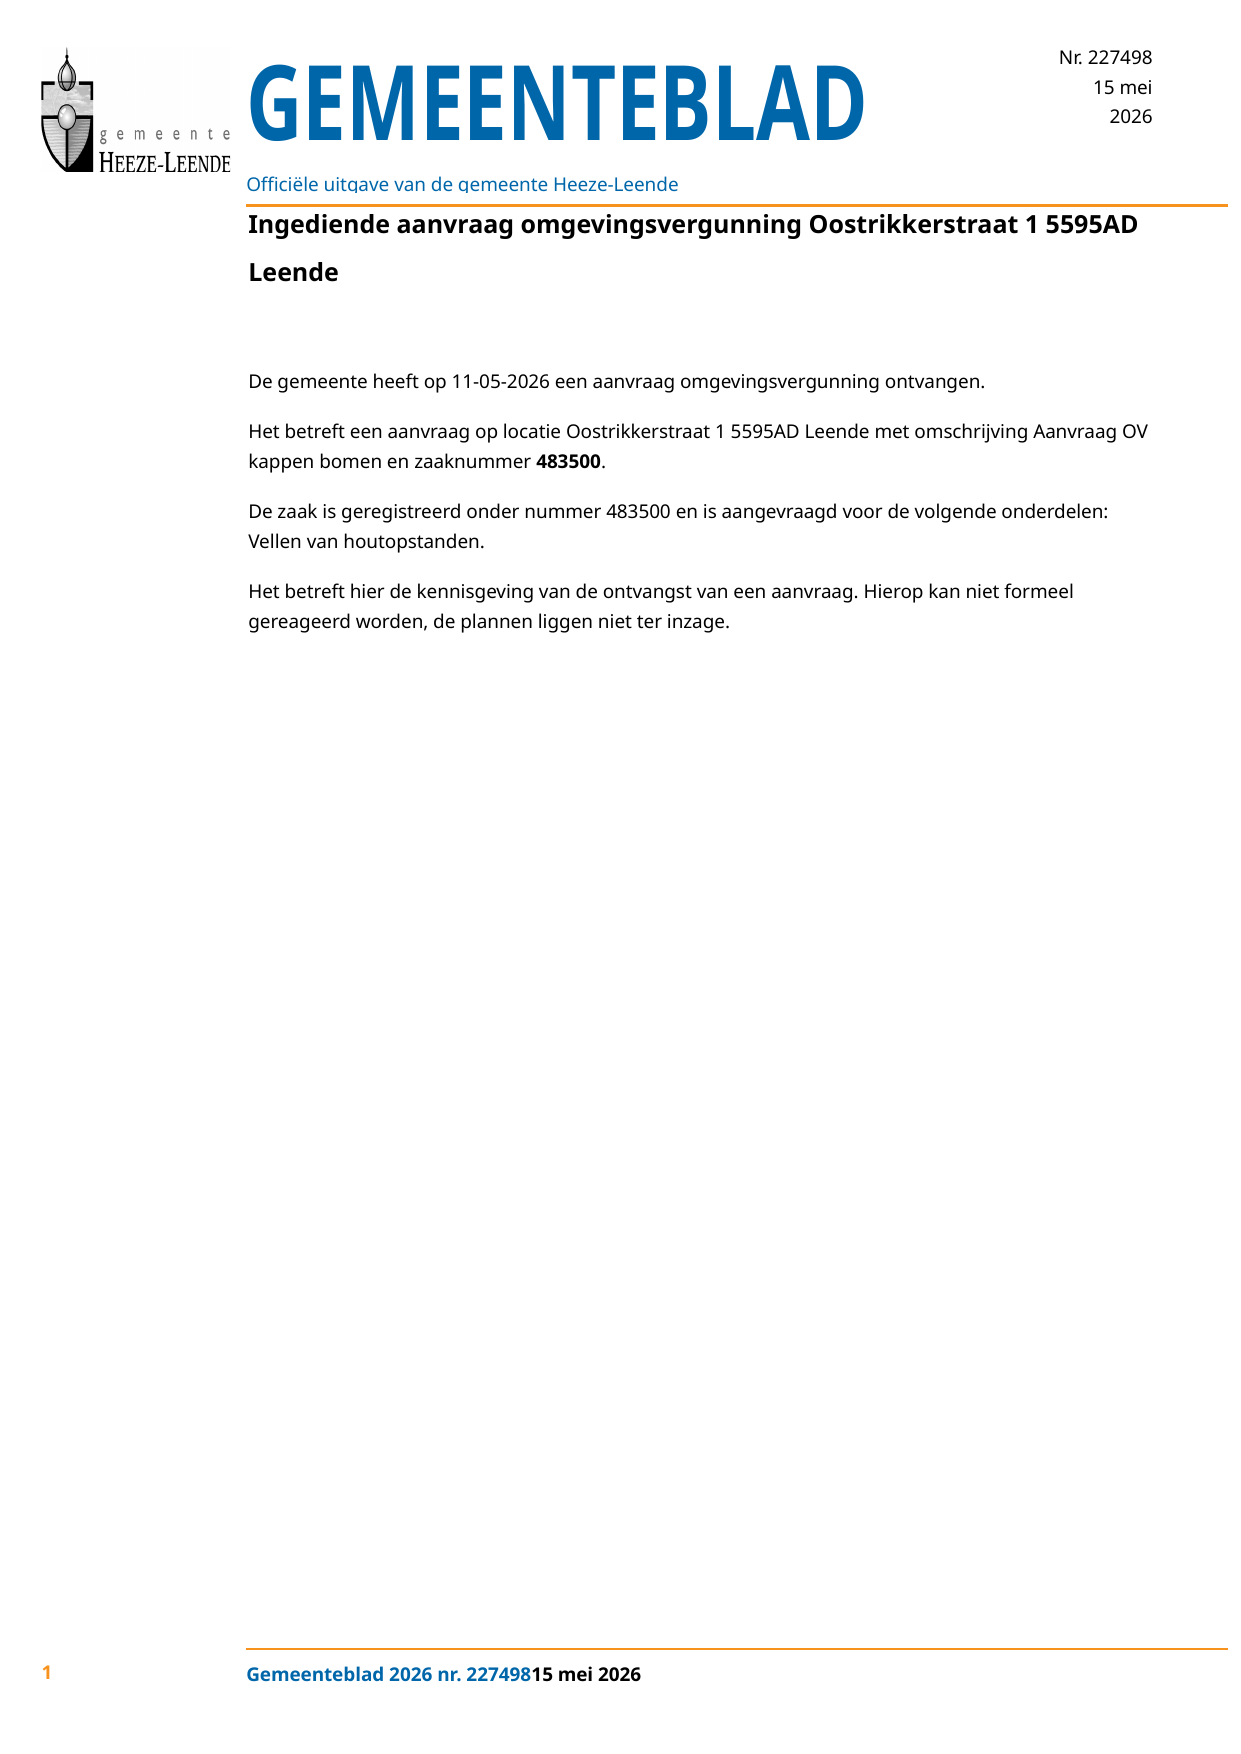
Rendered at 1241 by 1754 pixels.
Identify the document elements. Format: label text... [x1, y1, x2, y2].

text De gemeente heeft op 11-05-2026 een aanvraag omgevingsvergunning ontvangen. [248, 368, 1152, 394]
text De zaak is geregistreerd onder nummer 483500 en is aangevraagd voor de volgende onderdelen: Vellen van houtopstanden. [248, 499, 1152, 554]
text Het betreft hier de kennisgeving van de ontvangst van een aanvraag. Hierop kan niet formeel gereageerd worden, de plannen liggen niet ter inzage. [248, 579, 1152, 634]
picture [41, 47, 231, 172]
text Ingediende aanvraag omgevingsvergunning Oostrikkerstraat 1 5595AD Leende [248, 207, 1152, 288]
text Het betreft een aanvraag op locatie Oostrikkerstraat 1 5595AD Leende met omschrijving Aanvraag OV kappen bomen en zaaknummer 483500. [248, 419, 1152, 474]
